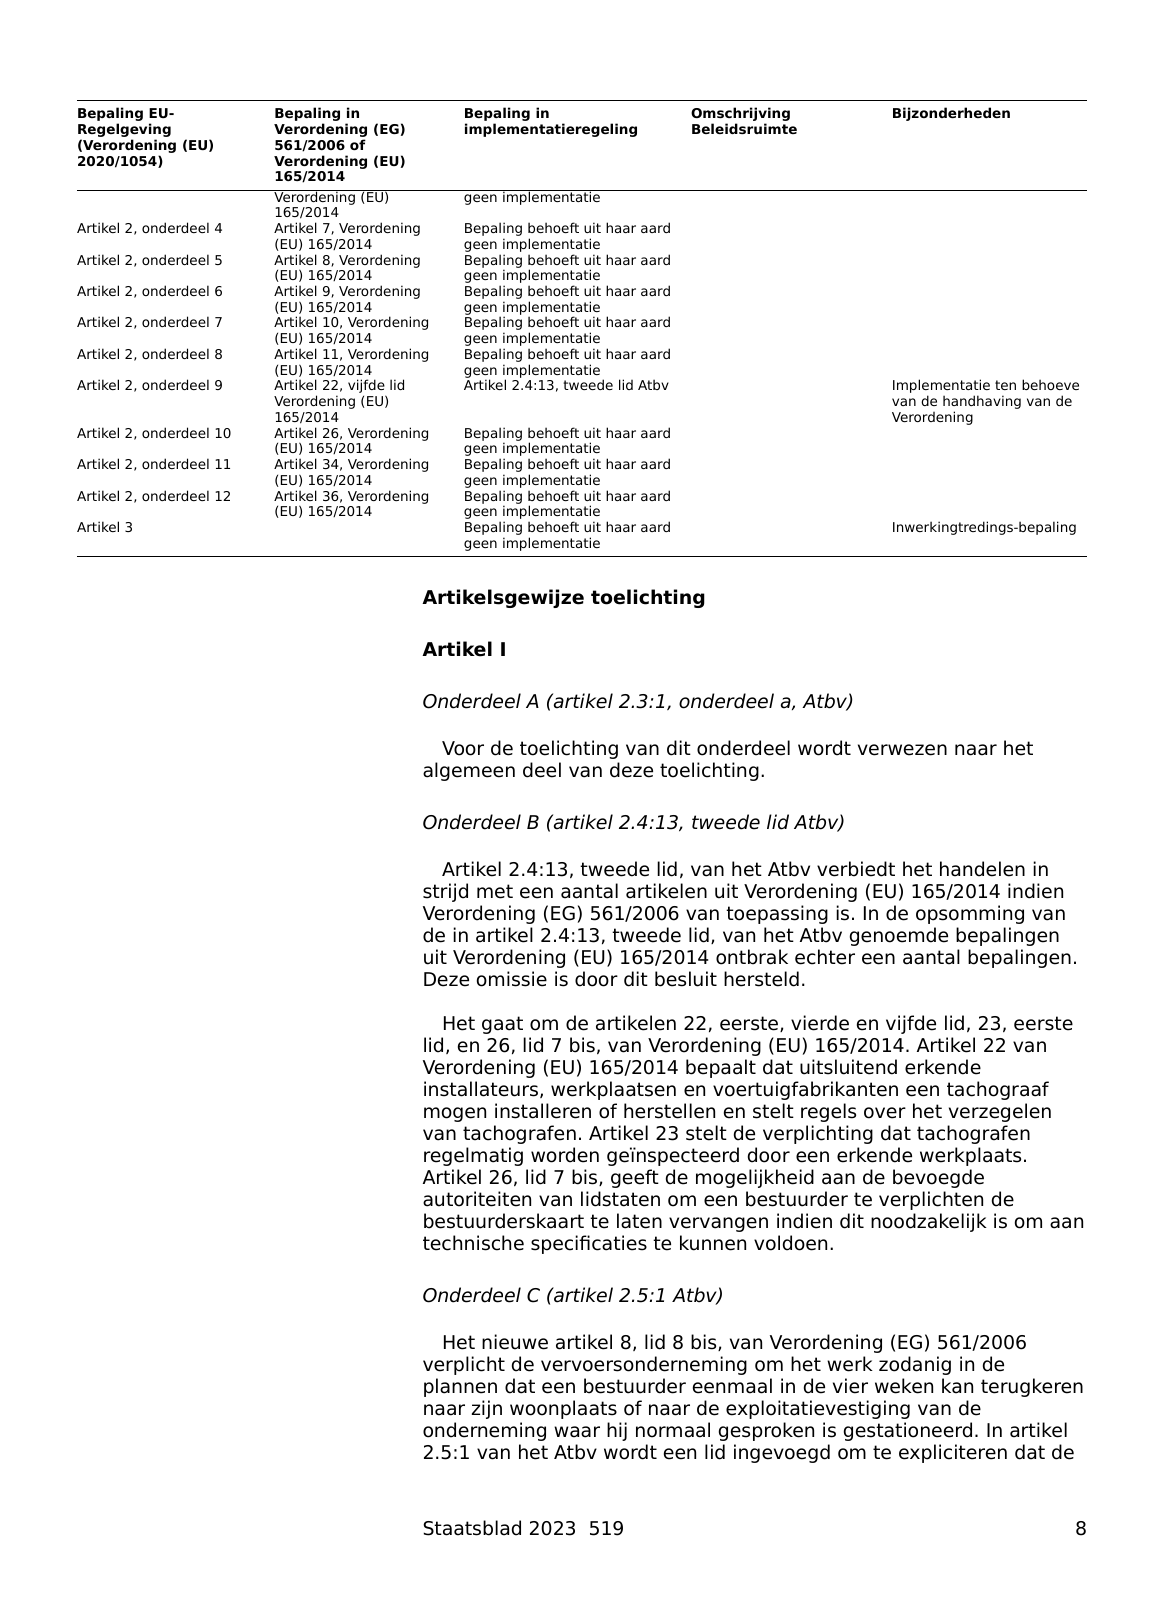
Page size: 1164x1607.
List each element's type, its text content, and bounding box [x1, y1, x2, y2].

table_cell [685, 520, 886, 556]
table_cell [886, 284, 1087, 315]
table_cell [886, 253, 1087, 284]
table_header Omschrijving Beleidsruimte [685, 101, 886, 189]
table_cell [77, 191, 268, 221]
table_cell [886, 457, 1087, 488]
table_cell Artikel 26, Verordening (EU) 165/2014 [268, 425, 458, 457]
table_cell Artikel 3 [77, 520, 268, 556]
subtitle Onderdeel B (artikel 2.4:13, tweede lid Atbv) [422, 812, 1087, 834]
table_cell Bepaling behoeft uit haar aard geen implementatie [458, 315, 685, 347]
table_header Bepaling in implementatieregeling [458, 101, 685, 189]
table_cell Artikel 2, onderdeel 11 [77, 457, 268, 488]
table_cell Artikel 34, Verordening (EU) 165/2014 [268, 457, 458, 488]
subtitle Onderdeel A (artikel 2.3:1, onderdeel a, Atbv) [422, 691, 1087, 713]
table_cell Implementatie ten behoeve van de handhaving van de Verordening [886, 378, 1087, 425]
table_cell Artikel 2, onderdeel 10 [77, 425, 268, 457]
table_cell [886, 488, 1087, 520]
table_cell [685, 488, 886, 520]
table_cell Bepaling behoeft uit haar aard geen implementatie [458, 488, 685, 520]
table_cell Artikel 2, onderdeel 5 [77, 253, 268, 284]
table_header Bepaling EU-Regelgeving (Verordening (EU) 2020/1054) [77, 101, 268, 189]
table_cell Artikel 2.4:13, tweede lid Atbv [458, 378, 685, 425]
table_cell [886, 221, 1087, 252]
subtitle Artikel I [422, 639, 1087, 661]
table_cell [886, 315, 1087, 347]
table_cell [685, 347, 886, 378]
text Het nieuwe artikel 8, lid 8 bis, van Verordening (EG) 561/2006 verplicht de vervoersonderneming om het werk zodanig in de plannen dat een bestuurder eenmaal in de vier weken kan terugkeren naar zijn woonplaats of naar de exploitatievestiging van de onderneming waar hij normaal gesproken is gestationeerd. In artikel 2.5:1 van het Atbv wordt een lid ingevoegd om te expliciteren dat de [422, 1332, 1087, 1463]
table_cell Artikel 2, onderdeel 8 [77, 347, 268, 378]
table_cell Inwerkingtredings-bepaling [886, 520, 1087, 556]
table_cell Artikel 7, Verordening (EU) 165/2014 [268, 221, 458, 252]
table_cell Bepaling behoeft uit haar aard geen implementatie [458, 284, 685, 315]
table_cell Artikel 2, onderdeel 7 [77, 315, 268, 347]
text Het gaat om de artikelen 22, eerste, vierde en vijfde lid, 23, eerste lid, en 26, lid 7 bis, van Verordening (EU) 165/2014. Artikel 22 van Verordening (EU) 165/2014 bepaalt dat uitsluitend erkende installateurs, werkplaatsen en voertuigfabrikanten een tachograaf mogen installeren of herstellen en stelt regels over het verzegelen van tachografen. Artikel 23 stelt de verplichting dat tachografen regelmatig worden geïnspecteerd door een erkende werkplaats. Artikel 26, lid 7 bis, geeft de mogelijkheid aan de bevoegde autoriteiten van lidstaten om een bestuurder te verplichten de bestuurderskaart te laten vervangen indien dit noodzakelijk is om aan technische specificaties te kunnen voldoen. [422, 1013, 1087, 1255]
table_cell [685, 425, 886, 457]
table_cell Artikel 2, onderdeel 9 [77, 378, 268, 425]
table_cell Bepaling behoeft uit haar aard geen implementatie [458, 520, 685, 556]
table_cell Bepaling behoeft uit haar aard geen implementatie [458, 425, 685, 457]
table_cell [886, 347, 1087, 378]
table_cell Bepaling behoeft uit haar aard geen implementatie [458, 347, 685, 378]
table_cell Artikel 8, Verordening (EU) 165/2014 [268, 253, 458, 284]
text Voor de toelichting van dit onderdeel wordt verwezen naar het algemeen deel van deze toelichting. [422, 738, 1087, 782]
table_header Bepaling in Verordening (EG) 561/2006 of Verordening (EU) 165/2014 [268, 101, 458, 189]
table_cell Artikel 11, Verordening (EU) 165/2014 [268, 347, 458, 378]
table_cell Bepaling behoeft uit haar aard geen implementatie [458, 457, 685, 488]
table_cell [886, 191, 1087, 221]
subtitle Onderdeel C (artikel 2.5:1 Atbv) [422, 1285, 1087, 1307]
table_cell [685, 253, 886, 284]
table_header Bijzonderheden [886, 101, 1087, 189]
table_cell Artikel 9, Verordening (EU) 165/2014 [268, 284, 458, 315]
table_cell Artikel 2, onderdeel 12 [77, 488, 268, 520]
table_cell [886, 425, 1087, 457]
table_cell [268, 520, 458, 556]
subtitle Artikelsgewijze toelichting [422, 587, 1087, 609]
table_cell [685, 457, 886, 488]
table_cell [685, 378, 886, 425]
table_cell Artikel 10, Verordening (EU) 165/2014 [268, 315, 458, 347]
table_cell [685, 191, 886, 221]
table_cell Verordening (EU) 165/2014 [268, 191, 458, 221]
table_cell [685, 315, 886, 347]
table_cell Artikel 2, onderdeel 4 [77, 221, 268, 252]
table_cell Bepaling behoeft uit haar aard geen implementatie [458, 253, 685, 284]
table_cell Artikel 2, onderdeel 6 [77, 284, 268, 315]
table_cell [685, 284, 886, 315]
text Artikel 2.4:13, tweede lid, van het Atbv verbiedt het handelen in strijd met een aantal artikelen uit Verordening (EU) 165/2014 indien Verordening (EG) 561/2006 van toepassing is. In de opsomming van de in artikel 2.4:13, tweede lid, van het Atbv genoemde bepalingen uit Verordening (EU) 165/2014 ontbrak echter een aantal bepalingen. Deze omissie is door dit besluit hersteld. [422, 859, 1087, 991]
table_cell Artikel 36, Verordening (EU) 165/2014 [268, 488, 458, 520]
table_cell [685, 221, 886, 252]
table_cell Bepaling behoeft uit haar aard geen implementatie [458, 221, 685, 252]
table_cell geen implementatie [458, 191, 685, 221]
table_cell Artikel 22, vijfde lid Verordening (EU) 165/2014 [268, 378, 458, 425]
